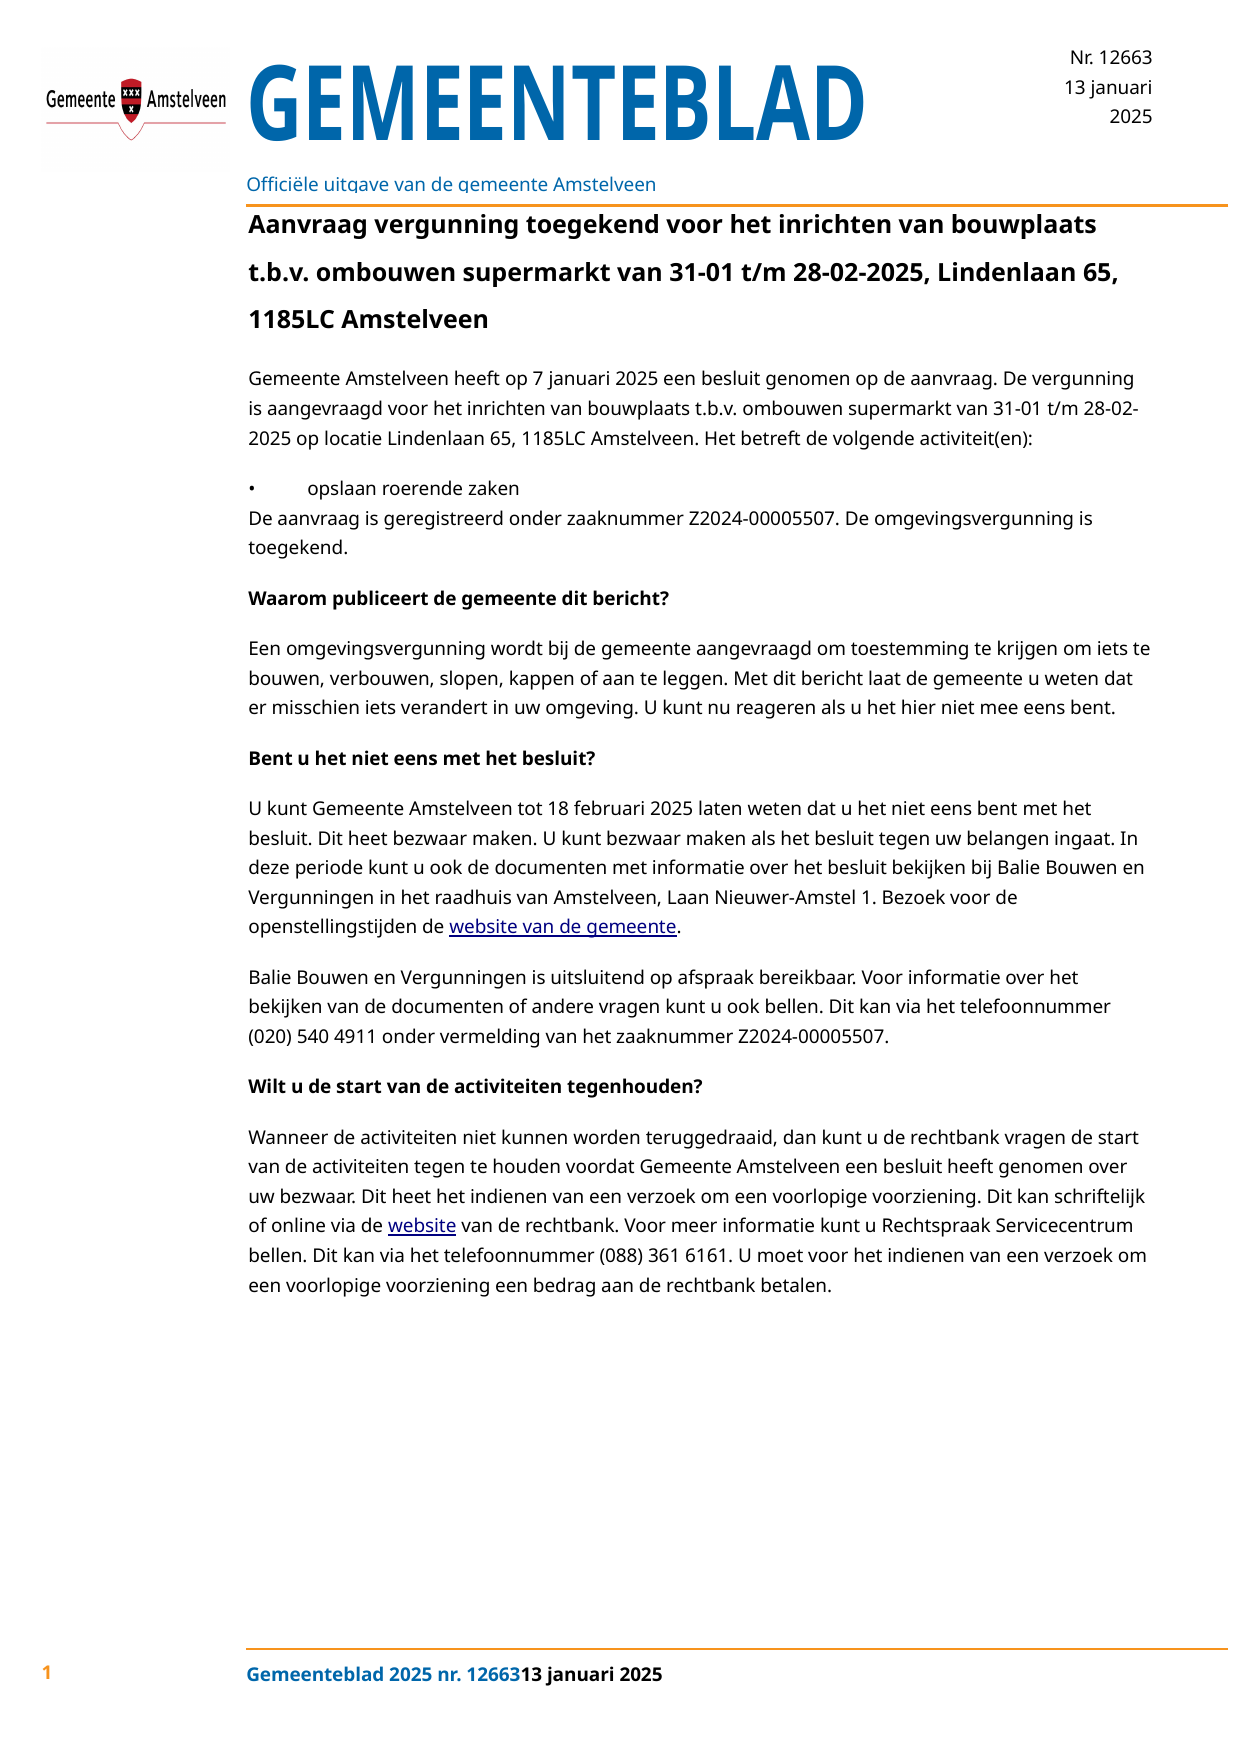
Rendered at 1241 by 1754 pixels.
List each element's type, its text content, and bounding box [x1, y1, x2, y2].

text Wanneer de activiteiten niet kunnen worden teruggedraaid, dan kunt u de rechtbank vragen de start van de activiteiten tegen te houden voordat Gemeente Amstelveen een besluit heeft genomen over uw bezwaar. Dit heet het indienen van een verzoek om een voorlopige voorziening. Dit kan schriftelijk of online via de website van de rechtbank. Voor meer informatie kunt u Rechtspraak Servicecentrum bellen. Dit kan via het telefoonnummer (088) 361 6161. U moet voor het indienen van een verzoek om een voorlopige voorziening een bedrag aan de rechtbank betalen. [248, 1124, 1152, 1297]
text Balie Bouwen en Vergunningen is uitsluitend op afspraak bereikbaar. Voor informatie over het bekijken van de documenten of andere vragen kunt u ook bellen. Dit kan via het telefoonnummer (020) 540 4911 onder vermelding van het zaaknummer Z2024-00005507. [248, 964, 1152, 1049]
picture [41, 47, 231, 172]
list opslaan roerende zaken [248, 475, 1152, 501]
text De aanvraag is geregistreerd onder zaaknummer Z2024-00005507. De omgevingsvergunning is toegekend. [248, 505, 1152, 560]
text Waarom publiceert de gemeente dit bericht? [248, 585, 1152, 610]
text U kunt Gemeente Amstelveen tot 18 februari 2025 laten weten dat u het niet eens bent met het besluit. Dit heet bezwaar maken. U kunt bezwaar maken als het besluit tegen uw belangen ingaat. In deze periode kunt u ook de documenten met informatie over het besluit bekijken bij Balie Bouwen en Vergunningen in het raadhuis van Amstelveen, Laan Nieuwer-Amstel 1. Bezoek voor de openstellingstijden de website van de gemeente. [248, 795, 1152, 939]
text Gemeente Amstelveen heeft op 7 januari 2025 een besluit genomen op de aanvraag. De vergunning is aangevraagd voor het inrichten van bouwplaats t.b.v. ombouwen supermarkt van 31-01 t/m 28-02-2025 op locatie Lindenlaan 65, 1185LC Amstelveen. Het betreft de volgende activiteit(en): [248, 366, 1152, 450]
text Een omgevingsvergunning wordt bij de gemeente aangevraagd om toestemming te krijgen om iets te bouwen, verbouwen, slopen, kappen of aan te leggen. Met dit bericht laat de gemeente u weten dat er misschien iets verandert in uw omgeving. U kunt nu reageren als u het hier niet mee eens bent. [248, 635, 1152, 720]
text Aanvraag vergunning toegekend voor het inrichten van bouwplaats t.b.v. ombouwen supermarkt van 31-01 t/m 28-02-2025, Lindenlaan 65, 1185LC Amstelveen [248, 207, 1152, 336]
text Bent u het niet eens met het besluit? [248, 745, 1152, 770]
text Wilt u de start van de activiteiten tegenhouden? [248, 1073, 1152, 1099]
